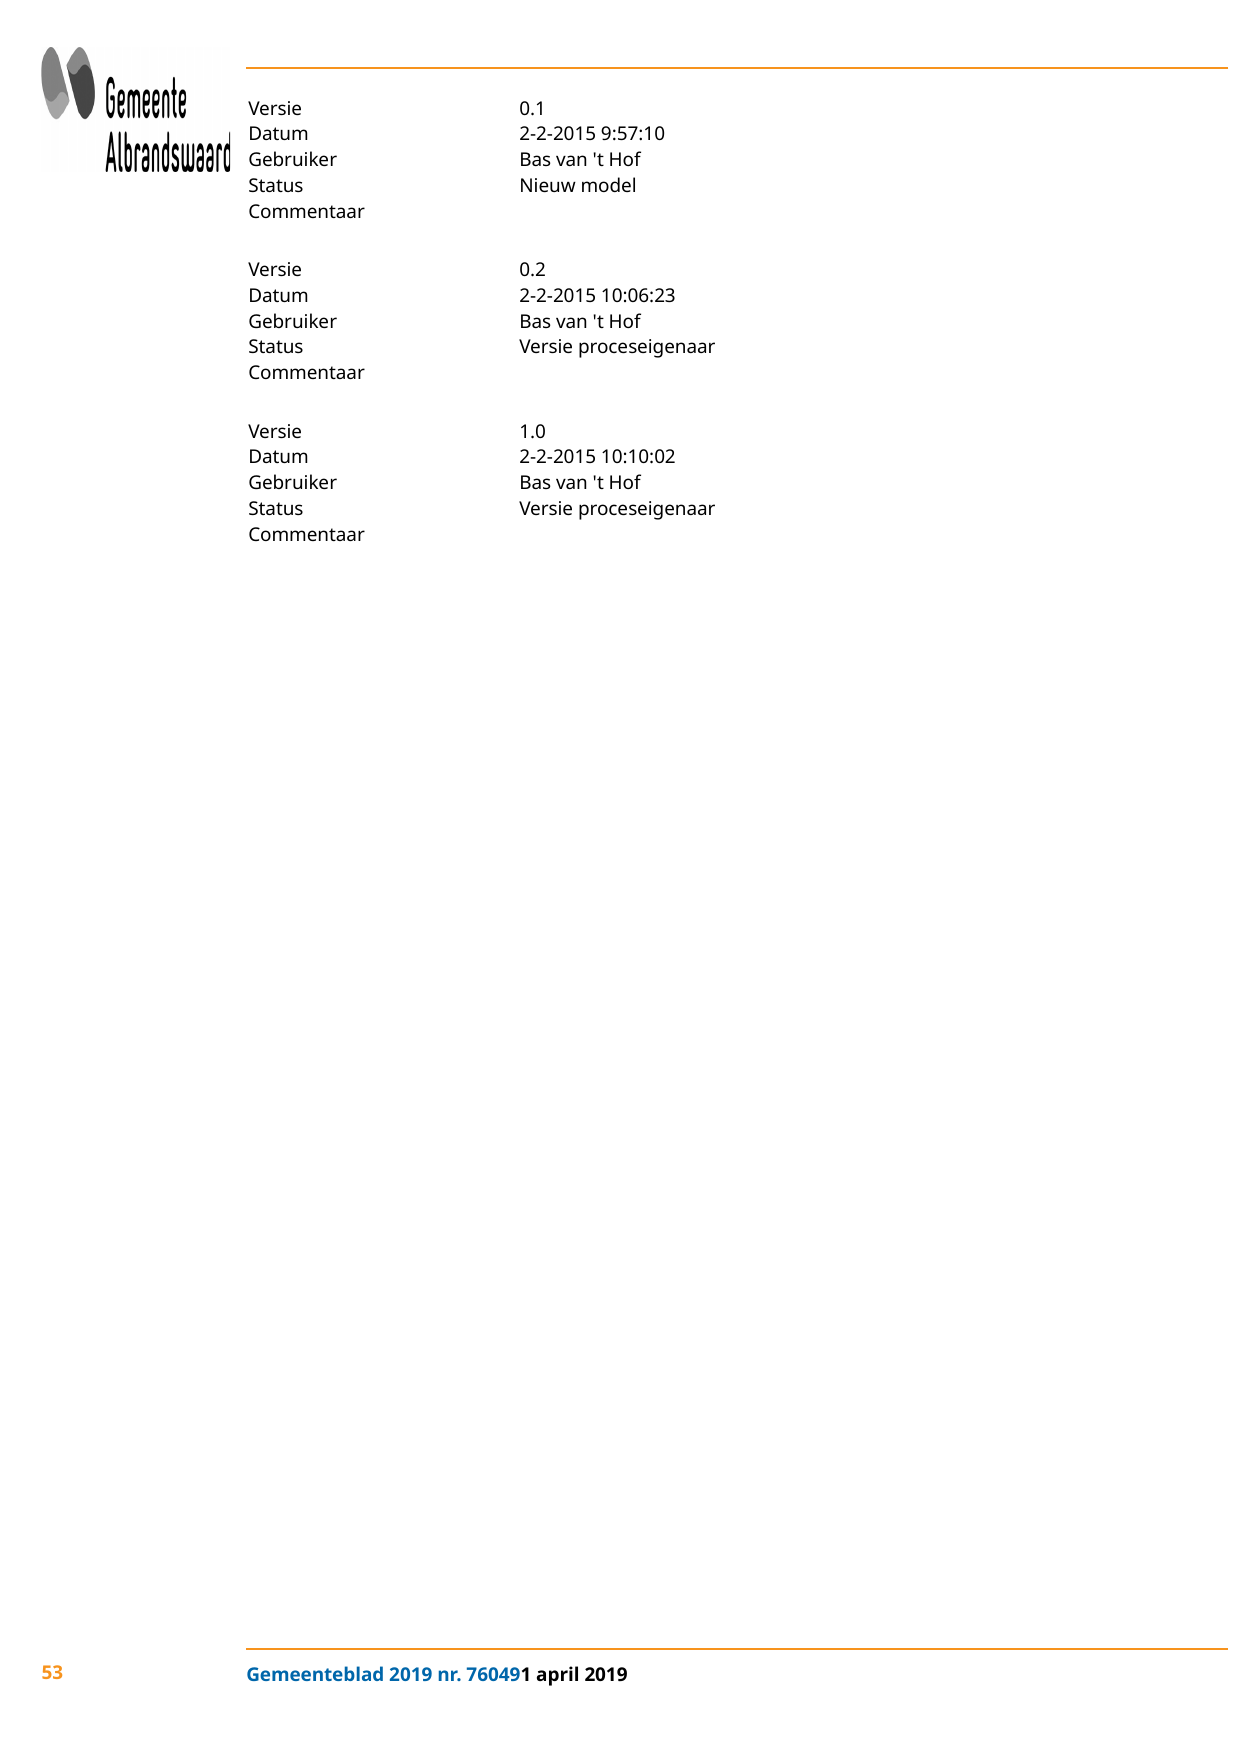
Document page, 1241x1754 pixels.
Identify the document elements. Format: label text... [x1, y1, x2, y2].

table_cell Commentaar [248, 521, 519, 547]
table_cell Gebruiker [248, 146, 519, 172]
table_cell Datum [248, 282, 519, 308]
table_header Versie [248, 256, 519, 282]
table_cell Status [248, 172, 519, 198]
table_cell [519, 359, 1152, 385]
table_cell Commentaar [248, 359, 519, 385]
table_cell Bas van 't Hof [519, 308, 1152, 334]
table_cell [519, 198, 1152, 223]
table_cell Bas van 't Hof [519, 470, 1152, 495]
table_cell 2-2-2015 10:06:23 [519, 282, 1152, 308]
table_cell Nieuw model [519, 172, 1152, 198]
table_cell Gebruiker [248, 470, 519, 495]
table_cell 2-2-2015 9:57:10 [519, 121, 1152, 146]
table_header Versie [248, 95, 519, 121]
table_cell Status [248, 495, 519, 521]
picture [41, 47, 231, 172]
table_cell Status [248, 334, 519, 359]
table_header Versie [248, 418, 519, 444]
table_cell Gebruiker [248, 308, 519, 334]
table_cell 2-2-2015 10:10:02 [519, 444, 1152, 469]
table_cell [519, 521, 1152, 547]
table_cell Versie proceseigenaar [519, 495, 1152, 521]
table_cell Versie proceseigenaar [519, 334, 1152, 359]
table_cell Datum [248, 121, 519, 146]
table_header 0.1 [519, 95, 1152, 121]
table_header 0.2 [519, 256, 1152, 282]
table_cell Bas van 't Hof [519, 146, 1152, 172]
table_header 1.0 [519, 418, 1152, 444]
table_cell Commentaar [248, 198, 519, 223]
table_cell Datum [248, 444, 519, 469]
